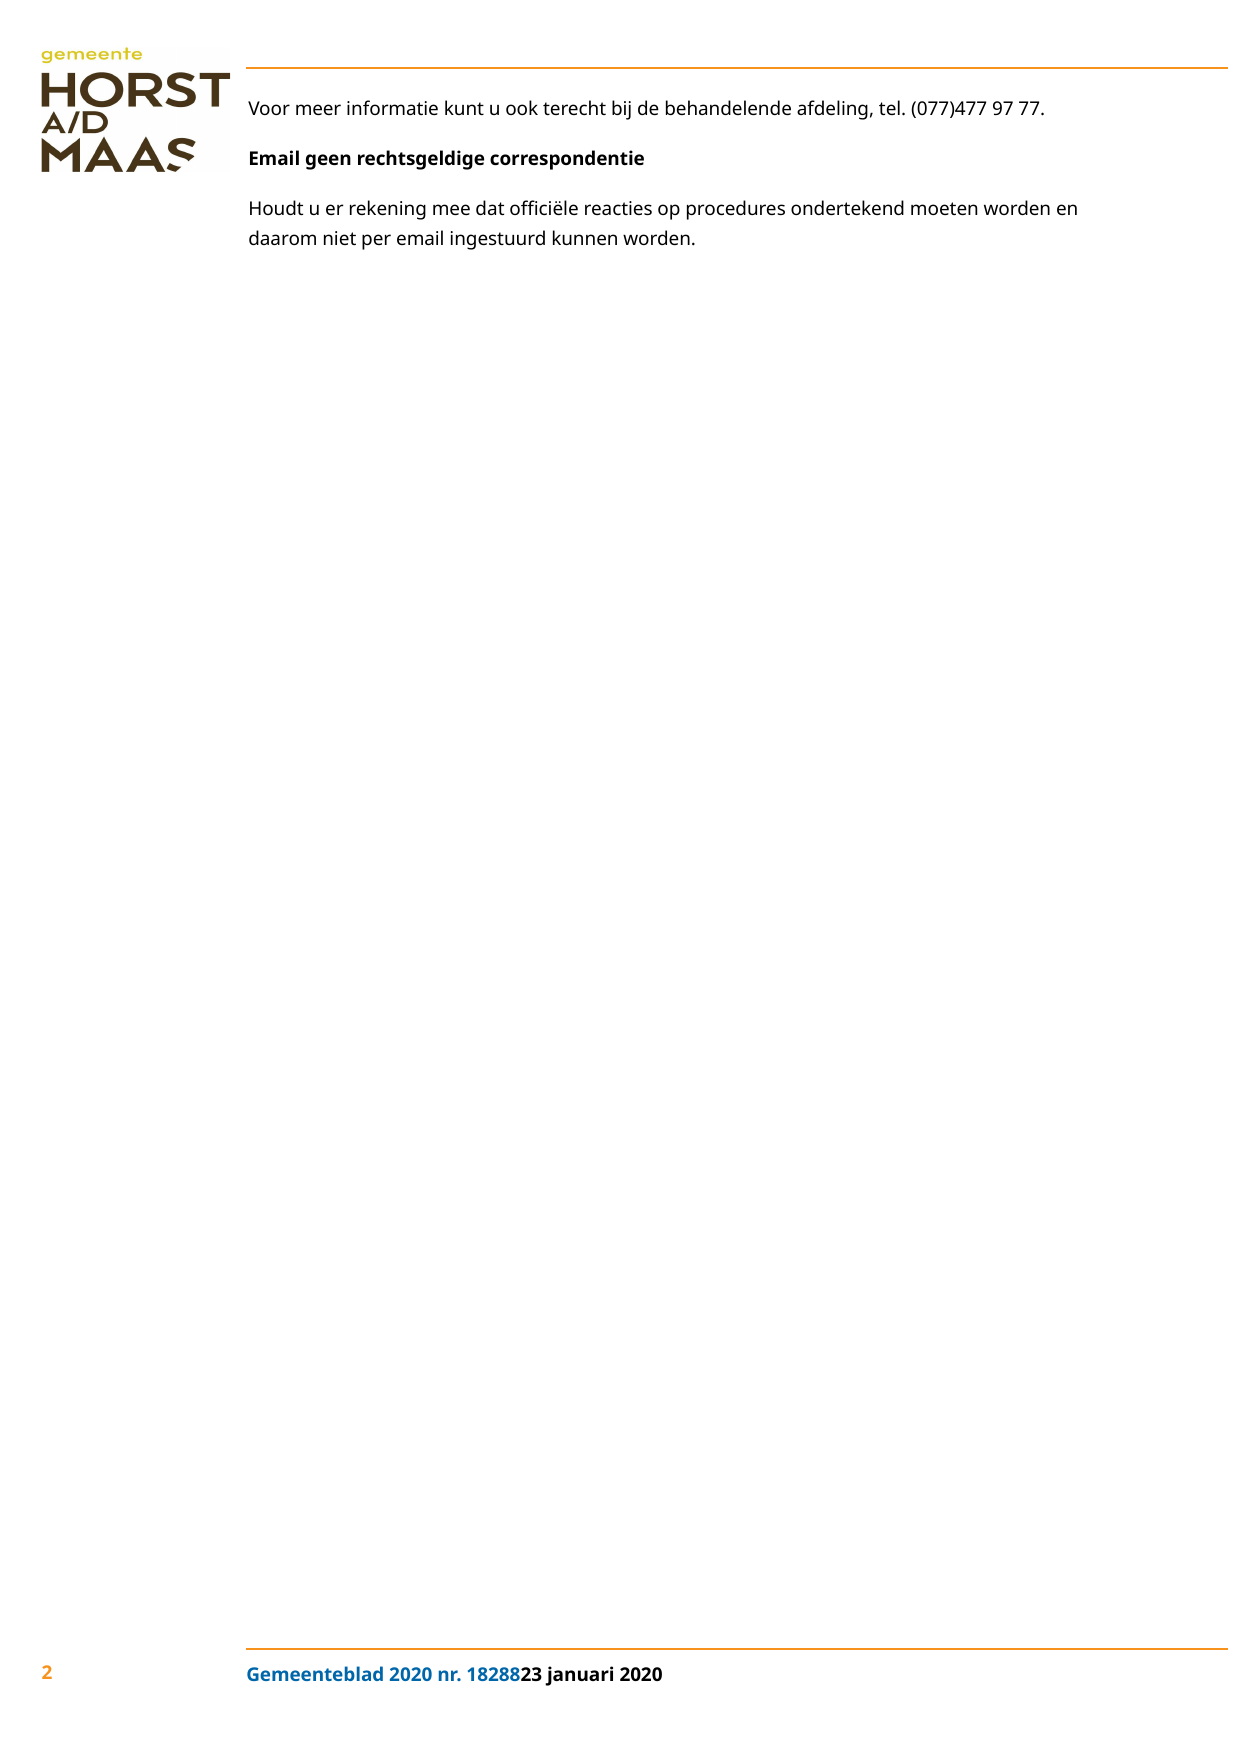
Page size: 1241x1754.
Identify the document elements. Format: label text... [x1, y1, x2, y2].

text Email geen rechtsgeldige correspondentie [248, 145, 1152, 171]
picture [41, 47, 231, 172]
text Voor meer informatie kunt u ook terecht bij de behandelende afdeling, tel. (077)477 97 77. [248, 95, 1152, 121]
text Houdt u er rekening mee dat officiële reacties op procedures ondertekend moeten worden en daarom niet per email ingestuurd kunnen worden. [248, 196, 1152, 251]
